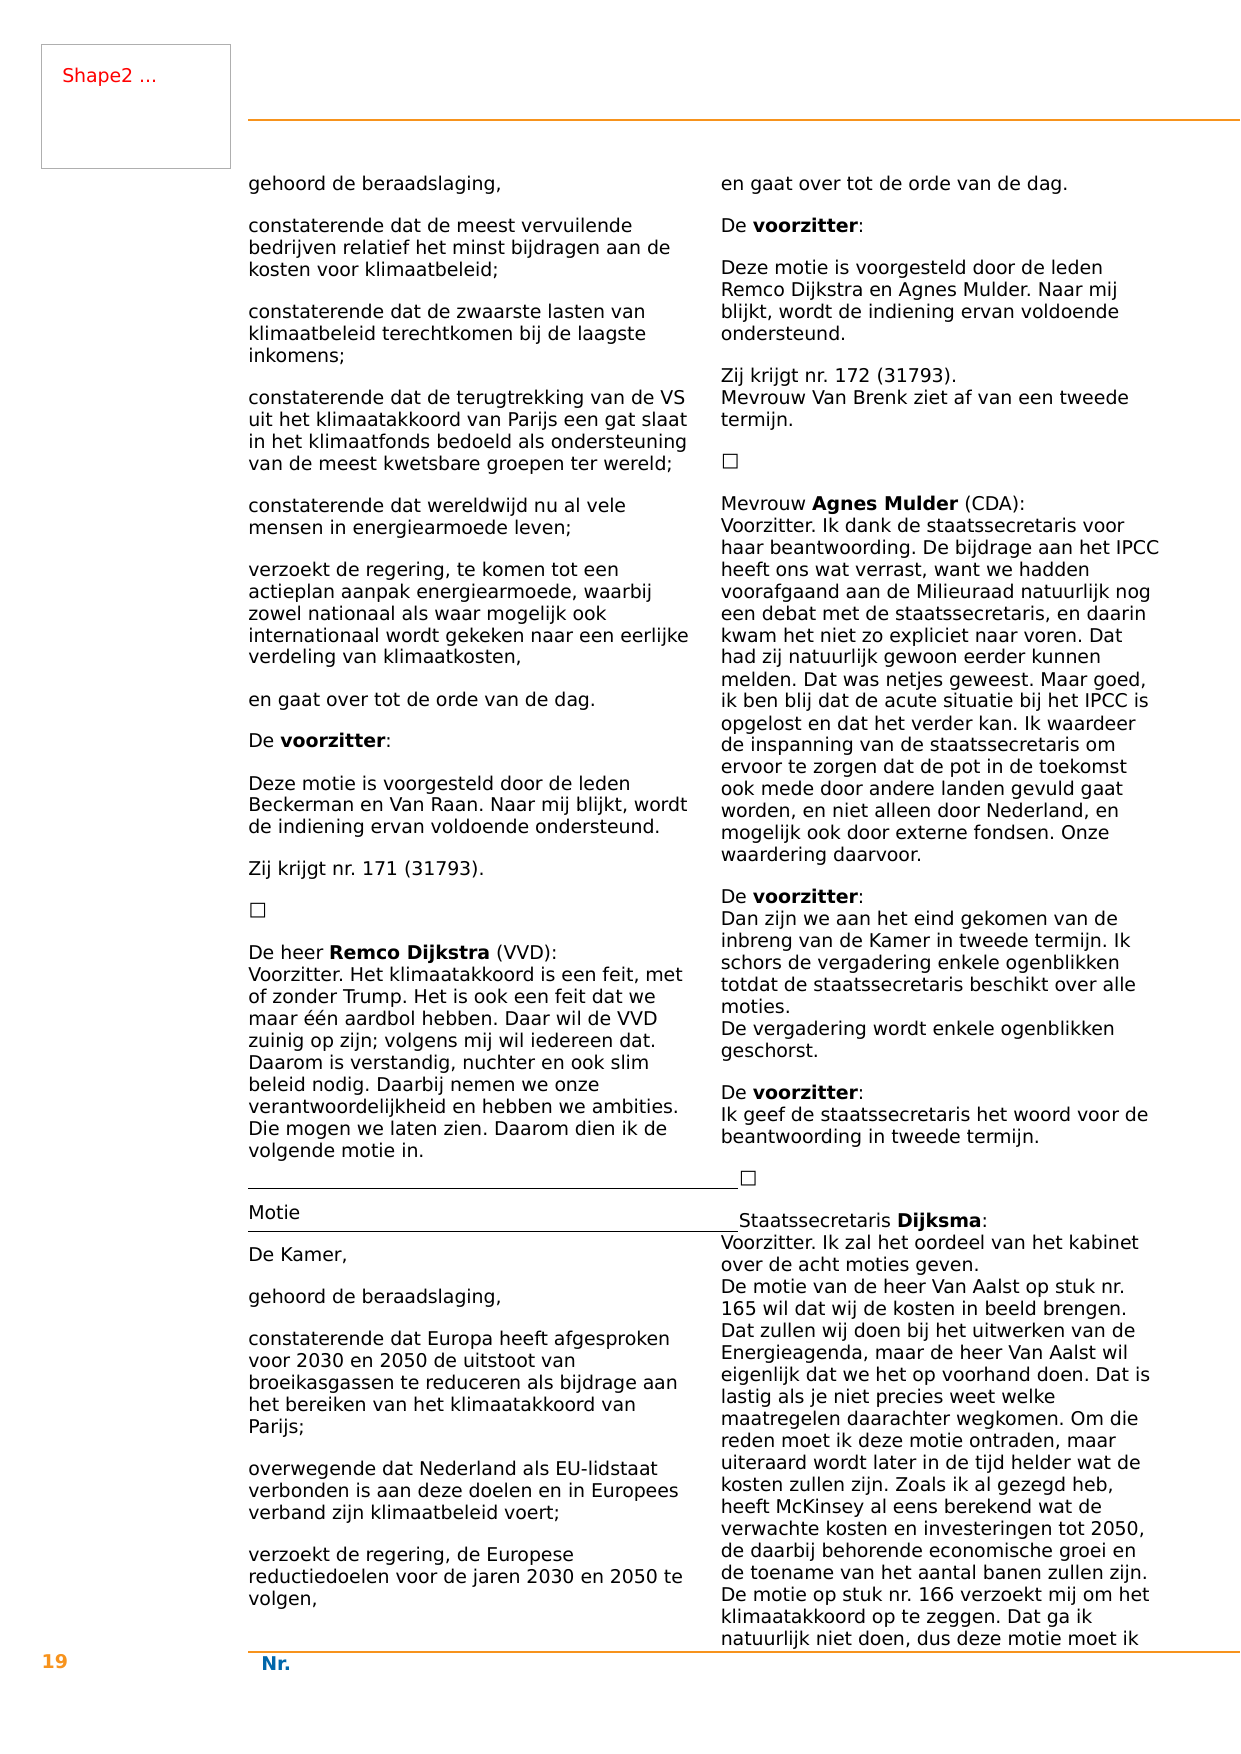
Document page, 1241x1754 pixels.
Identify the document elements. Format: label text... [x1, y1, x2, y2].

text Deze motie is voorgesteld door de leden Beckerman en Van Raan. Naar mij blijkt, wordt de indiening ervan voldoende ondersteund. [248, 772, 691, 838]
text Staatssecretaris Dijksma: [721, 1210, 1163, 1232]
text ⬜ [721, 451, 1163, 473]
text Voorzitter. Het klimaatakkoord is een feit, met of zonder Trump. Het is ook een feit dat we maar één aardbol hebben. Daar wil de VVD zuinig op zijn; volgens mij wil iedereen dat. Daarom is verstandig, nuchter en ook slim beleid nodig. Daarbij nemen we onze verantwoordelijkheid en hebben we ambities. Die mogen we laten zien. Daarom dien ik de volgende motie in. [248, 964, 691, 1162]
text Motie [248, 1202, 691, 1224]
text De motie van de heer Van Aalst op stuk nr. 165 wil dat wij de kosten in beeld brengen. Dat zullen wij doen bij het uitwerken van de Energieagenda, maar de heer Van Aalst wil eigenlijk dat we het op voorhand doen. Dat is lastig als je niet precies weet welke maatregelen daarachter wegkomen. Om die reden moet ik deze motie ontraden, maar uiteraard wordt later in de tijd helder wat de kosten zullen zijn. Zoals ik al gezegd heb, heeft McKinsey al eens berekend wat de verwachte kosten en investeringen tot 2050, de daarbij behorende economische groei en de toename van het aantal banen zullen zijn. [721, 1276, 1163, 1584]
text gehoord de beraadslaging, [248, 173, 691, 195]
text constaterende dat Europa heeft afgesproken voor 2030 en 2050 de uitstoot van broeikasgassen te reduceren als bijdrage aan het bereiken van het klimaatakkoord van Parijs; [248, 1328, 691, 1438]
text De voorzitter: [248, 730, 691, 752]
text constaterende dat de terugtrekking van de VS uit het klimaatakkoord van Parijs een gat slaat in het klimaatfonds bedoeld als ondersteuning van de meest kwetsbare groepen ter wereld; [248, 387, 691, 474]
text constaterende dat de zwaarste lasten van klimaatbeleid terechtkomen bij de laagste inkomens; [248, 301, 691, 367]
text Mevrouw Van Brenk ziet af van een tweede termijn. [721, 387, 1163, 431]
text gehoord de beraadslaging, [248, 1286, 691, 1308]
text Voorzitter. Ik zal het oordeel van het kabinet over de acht moties geven. [721, 1232, 1163, 1276]
text De voorzitter: [721, 1082, 1163, 1104]
text constaterende dat de meest vervuilende bedrijven relatief het minst bijdragen aan de kosten voor klimaatbeleid; [248, 215, 691, 281]
text verzoekt de regering, de Europese reductiedoelen voor de jaren 2030 en 2050 te volgen, [248, 1544, 691, 1610]
text ⬜ [721, 1168, 1163, 1190]
text Zij krijgt nr. 171 (31793). [248, 858, 691, 880]
text verzoekt de regering, te komen tot een actieplan aanpak energiearmoede, waarbij zowel nationaal als waar mogelijk ook internationaal wordt gekeken naar een eerlijke verdeling van klimaatkosten, [248, 558, 691, 668]
text De voorzitter: [721, 215, 1163, 237]
text Deze motie is voorgesteld door de leden Remco Dijkstra en Agnes Mulder. Naar mij blijkt, wordt de indiening ervan voldoende ondersteund. [721, 257, 1163, 345]
text en gaat over tot de orde van de dag. [721, 173, 1163, 195]
text Ik geef de staatssecretaris het woord voor de beantwoording in tweede termijn. [721, 1104, 1163, 1148]
text Mevrouw Agnes Mulder (CDA): [721, 493, 1163, 514]
text Dan zijn we aan het eind gekomen van de inbreng van de Kamer in tweede termijn. Ik schors de vergadering enkele ogenblikken totdat de staatssecretaris beschikt over alle moties. [721, 908, 1163, 1018]
text De motie op stuk nr. 166 verzoekt mij om het klimaatakkoord op te zeggen. Dat ga ik natuurlijk niet doen, dus deze motie moet ik [721, 1584, 1163, 1649]
text ⬜ [248, 900, 691, 922]
text en gaat over tot de orde van de dag. [248, 688, 691, 710]
text De vergadering wordt enkele ogenblikken geschorst. [721, 1018, 1163, 1062]
text De Kamer, [248, 1244, 691, 1266]
text De heer Remco Dijkstra (VVD): [248, 942, 691, 964]
text Voorzitter. Ik dank de staatssecretaris voor haar beantwoording. De bijdrage aan het IPCC heeft ons wat verrast, want we hadden voorafgaand aan de Milieuraad natuurlijk nog een debat met de staatssecretaris, en daarin kwam het niet zo expliciet naar voren. Dat had zij natuurlijk gewoon eerder kunnen melden. Dat was netjes geweest. Maar goed, ik ben blij dat de acute situatie bij het IPCC is opgelost en dat het verder kan. Ik waardeer de inspanning van de staatssecretaris om ervoor te zorgen dat de pot in de toekomst ook mede door andere landen gevuld gaat worden, en niet alleen door Nederland, en mogelijk ook door externe fondsen. Onze waardering daarvoor. [721, 514, 1163, 866]
text overwegende dat Nederland als EU-lidstaat verbonden is aan deze doelen en in Europees verband zijn klimaatbeleid voert; [248, 1458, 691, 1524]
text Zij krijgt nr. 172 (31793). [721, 365, 1163, 387]
text constaterende dat wereldwijd nu al vele mensen in energiearmoede leven; [248, 494, 691, 538]
text De voorzitter: [721, 886, 1163, 908]
